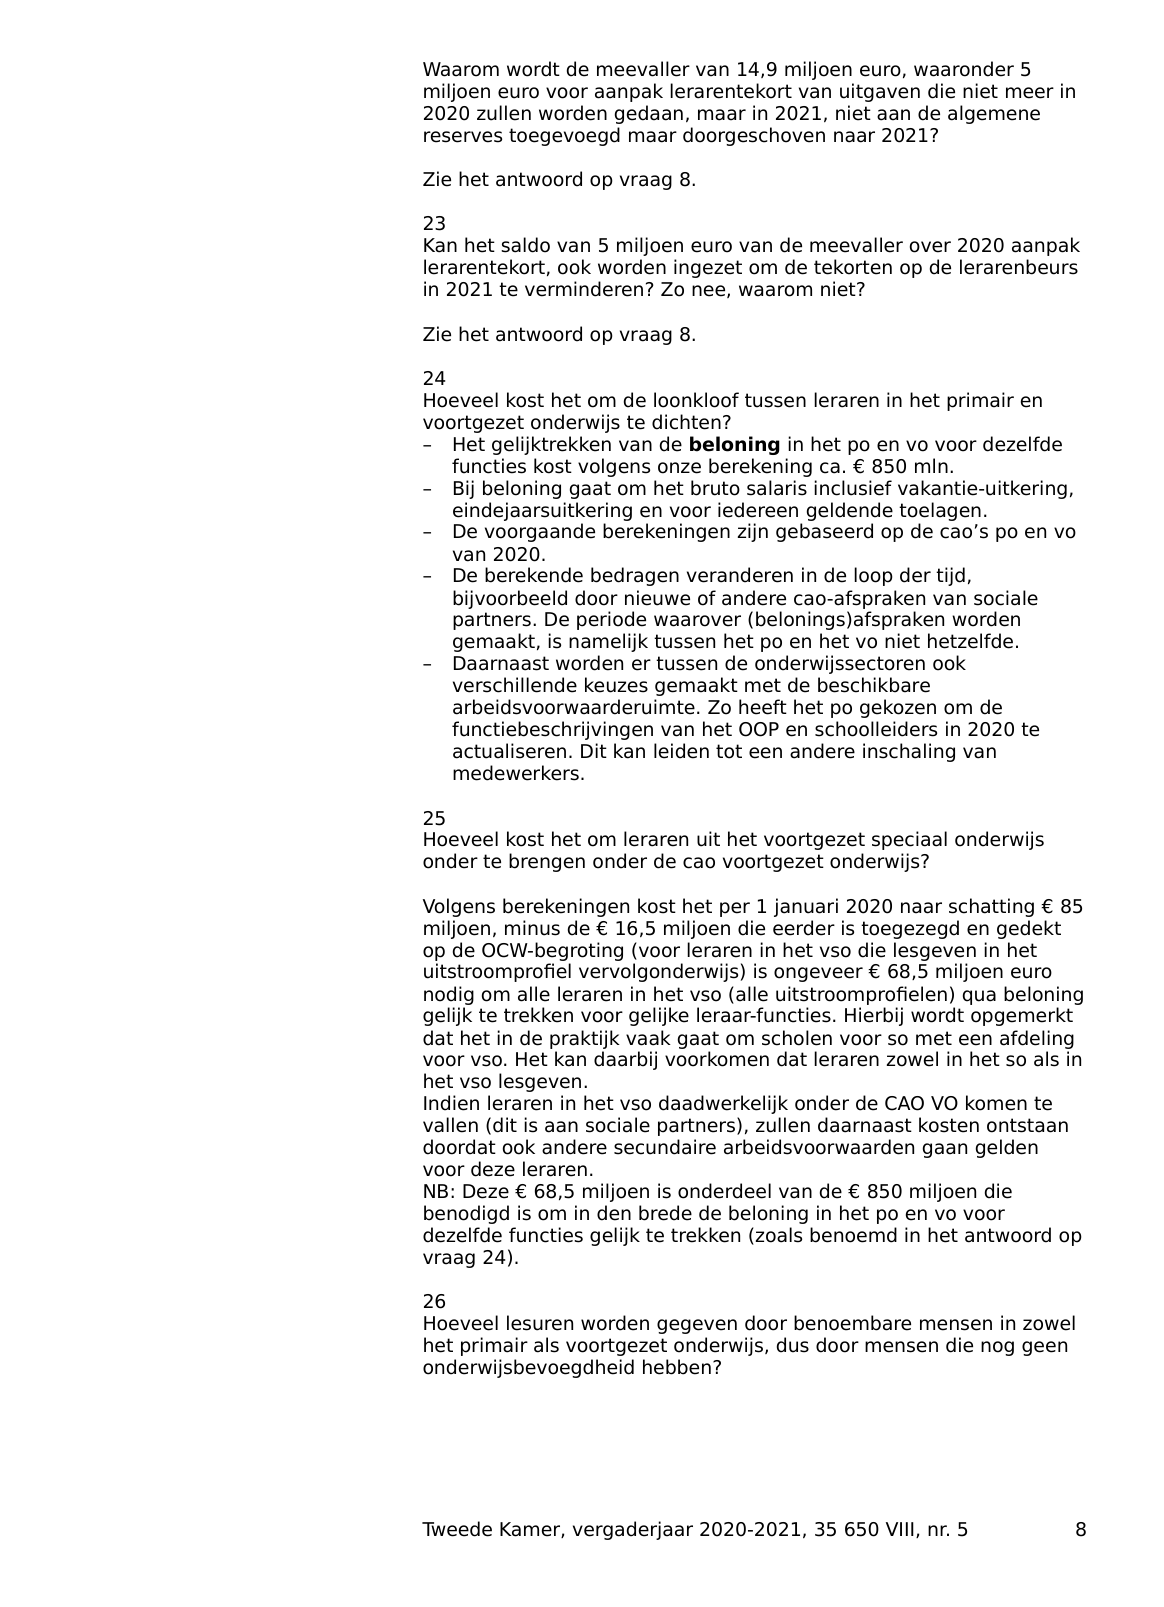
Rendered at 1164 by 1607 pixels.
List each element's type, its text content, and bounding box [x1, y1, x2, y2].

text Hoeveel lesuren worden gegeven door benoembare mensen in zowel het primair als voortgezet onderwijs, dus door mensen die nog geen onderwijsbevoegdheid hebben? [422, 1313, 1087, 1379]
text 23 [422, 213, 1087, 235]
text Indien leraren in het vso daadwerkelijk onder de CAO VO komen te vallen (dit is aan sociale partners), zullen daarnaast kosten ontstaan doordat ook andere secundaire arbeidsvoorwaarden gaan gelden voor deze leraren. [422, 1093, 1087, 1181]
text Waarom wordt de meevaller van 14,9 miljoen euro, waaronder 5 miljoen euro voor aanpak lerarentekort van uitgaven die niet meer in 2020 zullen worden gedaan, maar in 2021, niet aan de algemene reserves toegevoegd maar doorgeschoven naar 2021? [422, 59, 1087, 147]
text 25 [422, 807, 1087, 829]
text 26 [422, 1291, 1087, 1313]
text Volgens berekeningen kost het per 1 januari 2020 naar schatting € 85 miljoen, minus de € 16,5 miljoen die eerder is toegezegd en gedekt op de OCW-begroting (voor leraren in het vso die lesgeven in het uitstroomprofiel vervolgonderwijs) is ongeveer € 68,5 miljoen euro nodig om alle leraren in het vso (alle uitstroomprofielen) qua beloning gelijk te trekken voor gelijke leraar-functies. Hierbij wordt opgemerkt dat het in de praktijk vaak gaat om scholen voor so met een afdeling voor vso. Het kan daarbij voorkomen dat leraren zowel in het so als in het vso lesgeven. [422, 896, 1087, 1093]
text – Bij beloning gaat om het bruto salaris inclusief vakantie-uitkering, eindejaarsuitkering en voor iedereen geldende toelagen. [422, 477, 1087, 521]
text – De voorgaande berekeningen zijn gebaseerd op de cao’s po en vo van 2020. [422, 521, 1087, 565]
text – Daarnaast worden er tussen de onderwijssectoren ook verschillende keuzes gemaakt met de beschikbare arbeidsvoorwaarderuimte. Zo heeft het po gekozen om de functiebeschrijvingen van het OOP en schoolleiders in 2020 te actualiseren. Dit kan leiden tot een andere inschaling van medewerkers. [422, 653, 1087, 785]
text Hoeveel kost het om de loonkloof tussen leraren in het primair en voortgezet onderwijs te dichten? [422, 389, 1087, 433]
text Zie het antwoord op vraag 8. [422, 169, 1087, 191]
text NB: Deze € 68,5 miljoen is onderdeel van de € 850 miljoen die benodigd is om in den brede de beloning in het po en vo voor dezelfde functies gelijk te trekken (zoals benoemd in het antwoord op vraag 24). [422, 1181, 1087, 1269]
text 24 [422, 368, 1087, 389]
text Kan het saldo van 5 miljoen euro van de meevaller over 2020 aanpak lerarentekort, ook worden ingezet om de tekorten op de lerarenbeurs in 2021 te verminderen? Zo nee, waarom niet? [422, 235, 1087, 301]
text Hoeveel kost het om leraren uit het voortgezet speciaal onderwijs onder te brengen onder de cao voortgezet onderwijs? [422, 829, 1087, 873]
text – De berekende bedragen veranderen in de loop der tijd, bijvoorbeeld door nieuwe of andere cao-afspraken van sociale partners. De periode waarover (belonings)afspraken worden gemaakt, is namelijk tussen het po en het vo niet hetzelfde. [422, 565, 1087, 653]
text Zie het antwoord op vraag 8. [422, 323, 1087, 345]
text – Het gelijktrekken van de beloning in het po en vo voor dezelfde functies kost volgens onze berekening ca. € 850 mln. [422, 433, 1087, 477]
